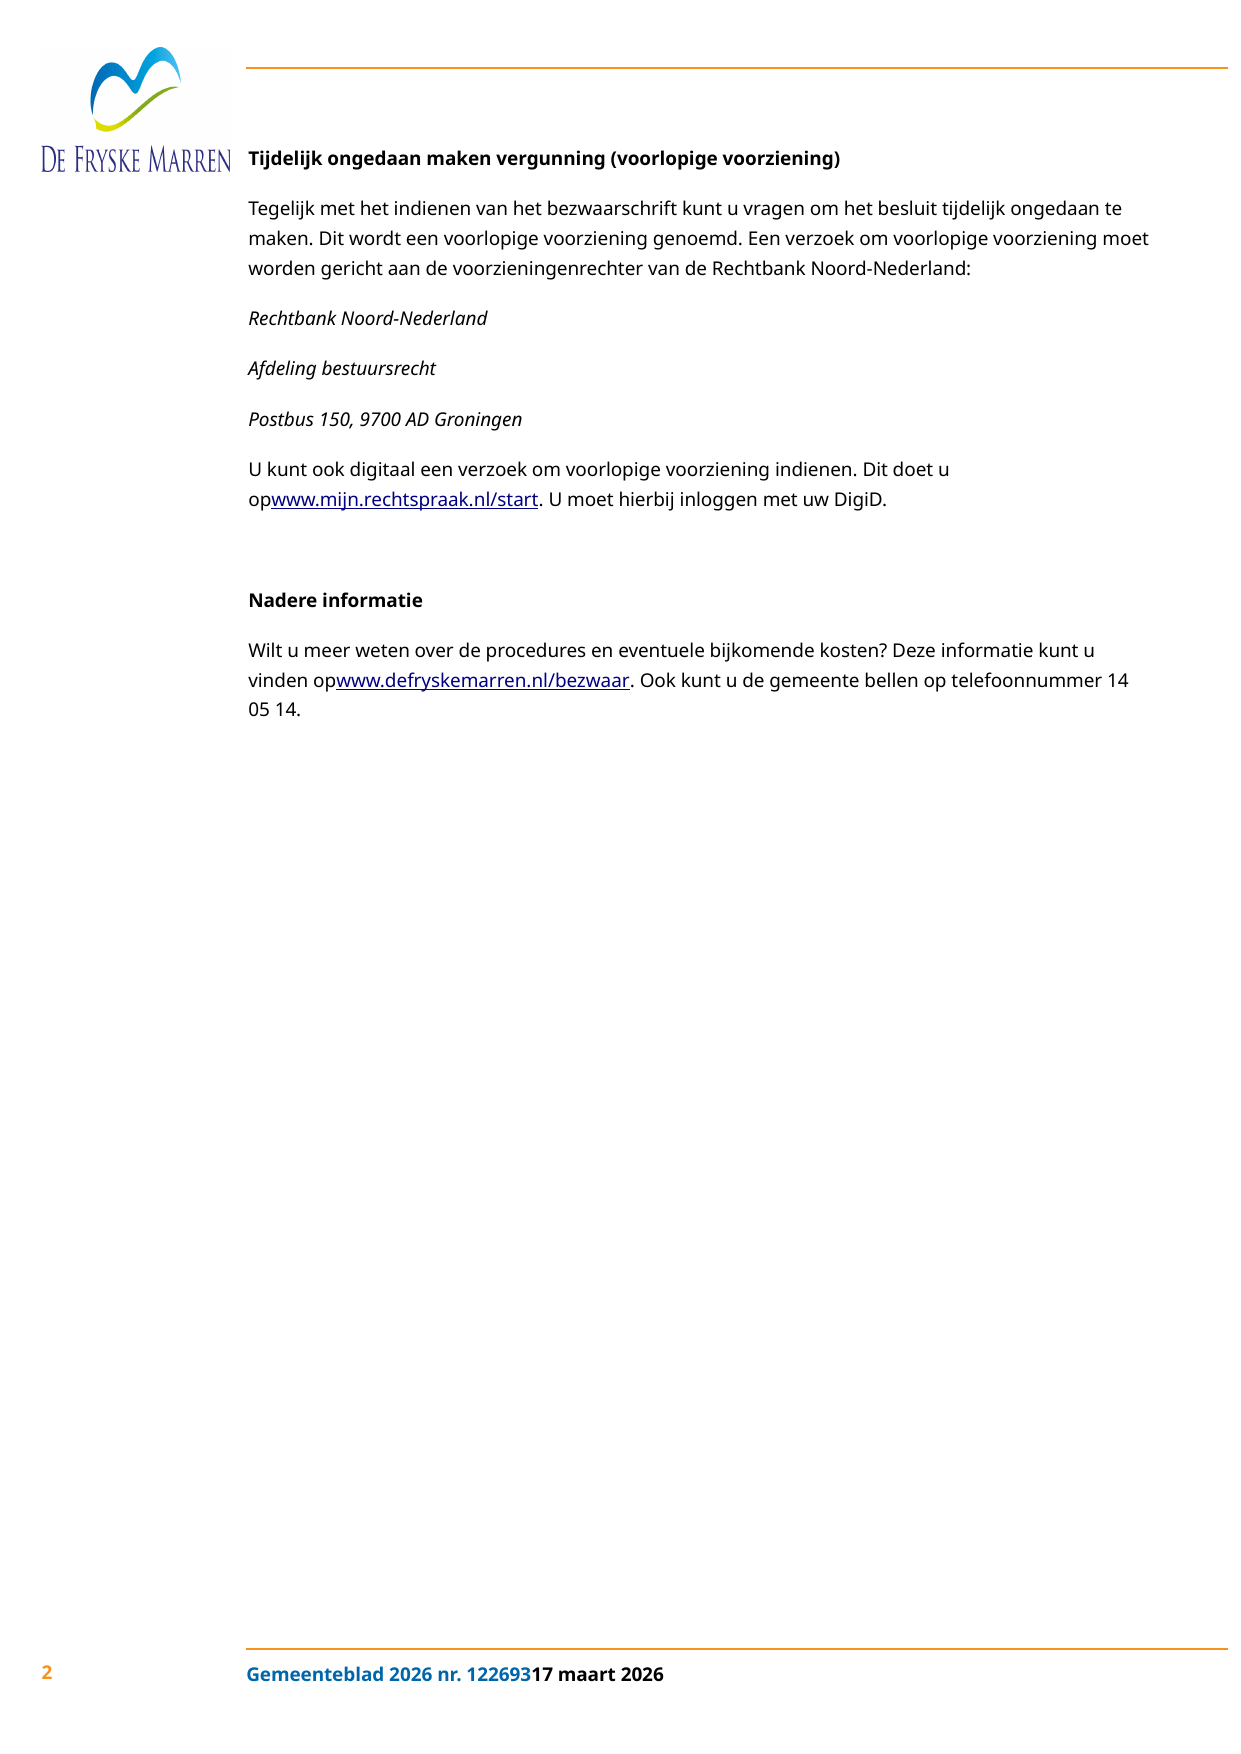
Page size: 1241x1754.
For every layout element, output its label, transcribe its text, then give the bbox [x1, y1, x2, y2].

text Postbus 150, 9700 AD Groningen [248, 406, 1152, 432]
text Rechtbank Noord-Nederland [248, 305, 1152, 331]
text Tijdelijk ongedaan maken vergunning (voorlopige voorziening) [248, 145, 1152, 171]
text U kunt ook digitaal een verzoek om voorlopige voorziening indienen. Dit doet u opwww.mijn.rechtspraak.nl/start. U moet hierbij inloggen met uw DigiD. [248, 456, 1152, 512]
text Wilt u meer weten over de procedures en eventuele bijkomende kosten? Deze informatie kunt u vinden opwww.defryskemarren.nl/bezwaar. Ook kunt u de gemeente bellen op telefoonnummer 14 05 14. [248, 637, 1152, 722]
picture [41, 47, 231, 172]
text Afdeling bestuursrecht [248, 356, 1152, 381]
text Nadere informatie [248, 587, 1152, 613]
text Tegelijk met het indienen van het bezwaarschrift kunt u vragen om het besluit tijdelijk ongedaan te maken. Dit wordt een voorlopige voorziening genoemd. Een verzoek om voorlopige voorziening moet worden gericht aan de voorzieningenrechter van de Rechtbank Noord-Nederland: [248, 196, 1152, 281]
